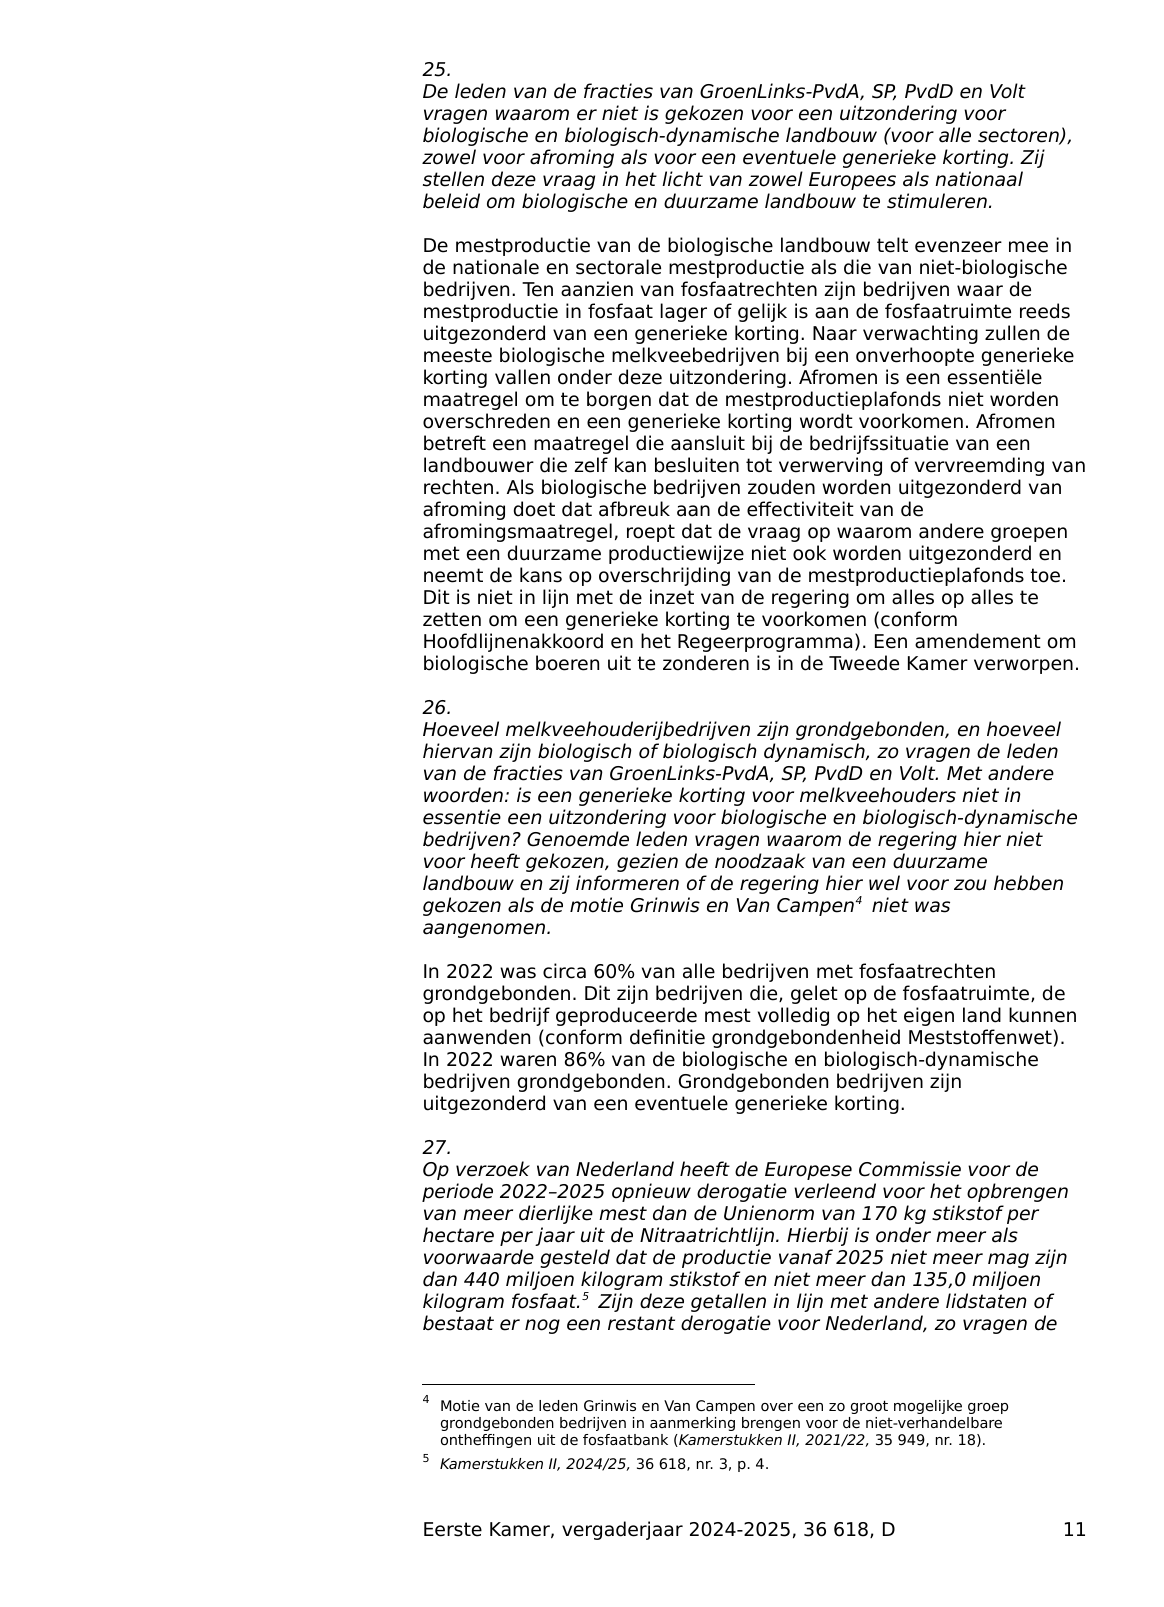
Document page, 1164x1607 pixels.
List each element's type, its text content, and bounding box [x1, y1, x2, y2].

text 26. [422, 697, 1087, 719]
text Op verzoek van Nederland heeft de Europese Commissie voor de periode 2022–2025 opnieuw derogatie verleend voor het opbrengen van meer dierlijke mest dan de Unienorm van 170 kg stikstof per hectare per jaar uit de Nitraatrichtlijn. Hierbij is onder meer als voorwaarde gesteld dat de productie vanaf 2025 niet meer mag zijn dan 440 miljoen kilogram stikstof en niet meer dan 135,0 miljoen kilogram fosfaat. Zijn deze getallen in lijn met andere lidstaten of bestaat er nog een restant derogatie voor Nederland, zo vragen de [422, 1159, 1087, 1335]
text 27. [422, 1137, 1087, 1159]
text In 2022 was circa 60% van alle bedrijven met fosfaatrechten grondgebonden. Dit zijn bedrijven die, gelet op de fosfaatruimte, de op het bedrijf geproduceerde mest volledig op het eigen land kunnen aanwenden (conform definitie grondgebondenheid Meststoffenwet). In 2022 waren 86% van de biologische en biologisch-dynamische bedrijven grondgebonden. Grondgebonden bedrijven zijn uitgezonderd van een eventuele generieke korting. [422, 961, 1087, 1115]
text Hoeveel melkveehouderijbedrijven zijn grondgebonden, en hoeveel hiervan zijn biologisch of biologisch dynamisch, zo vragen de leden van de fracties van GroenLinks-PvdA, SP, PvdD en Volt. Met andere woorden: is een generieke korting voor melkveehouders niet in essentie een uitzondering voor biologische en biologisch-dynamische bedrijven? Genoemde leden vragen waarom de regering hier niet voor heeft gekozen, gezien de noodzaak van een duurzame landbouw en zij informeren of de regering hier wel voor zou hebben gekozen als de motie Grinwis en Van Campen niet was aangenomen. [422, 719, 1087, 939]
text De leden van de fracties van GroenLinks-PvdA, SP, PvdD en Volt vragen waarom er niet is gekozen voor een uitzondering voor biologische en biologisch-dynamische landbouw (voor alle sectoren), zowel voor afroming als voor een eventuele generieke korting. Zij stellen deze vraag in het licht van zowel Europees als nationaal beleid om biologische en duurzame landbouw te stimuleren. [422, 81, 1087, 213]
text Motie van de leden Grinwis en Van Campen over een zo groot mogelijke groep grondgebonden bedrijven in aanmerking brengen voor de niet-verhandelbare ontheffingen uit de fosfaatbank (Kamerstukken II, 2021/22, 35 949, nr. 18). [422, 1393, 1087, 1449]
text 25. [422, 59, 1087, 81]
text Kamerstukken II, 2024/25, 36 618, nr. 3, p. 4. [422, 1452, 1087, 1474]
text De mestproductie van de biologische landbouw telt evenzeer mee in de nationale en sectorale mestproductie als die van niet-biologische bedrijven. Ten aanzien van fosfaatrechten zijn bedrijven waar de mestproductie in fosfaat lager of gelijk is aan de fosfaatruimte reeds uitgezonderd van een generieke korting. Naar verwachting zullen de meeste biologische melkveebedrijven bij een onverhoopte generieke korting vallen onder deze uitzondering. Afromen is een essentiële maatregel om te borgen dat de mestproductieplafonds niet worden overschreden en een generieke korting wordt voorkomen. Afromen betreft een maatregel die aansluit bij de bedrijfssituatie van een landbouwer die zelf kan besluiten tot verwerving of vervreemding van rechten. Als biologische bedrijven zouden worden uitgezonderd van afroming doet dat afbreuk aan de effectiviteit van de afromingsmaatregel, roept dat de vraag op waarom andere groepen met een duurzame productiewijze niet ook worden uitgezonderd en neemt de kans op overschrijding van de mestproductieplafonds toe. Dit is niet in lijn met de inzet van de regering om alles op alles te zetten om een generieke korting te voorkomen (conform Hoofdlijnenakkoord en het Regeerprogramma). Een amendement om biologische boeren uit te zonderen is in de Tweede Kamer verworpen. [422, 235, 1087, 675]
